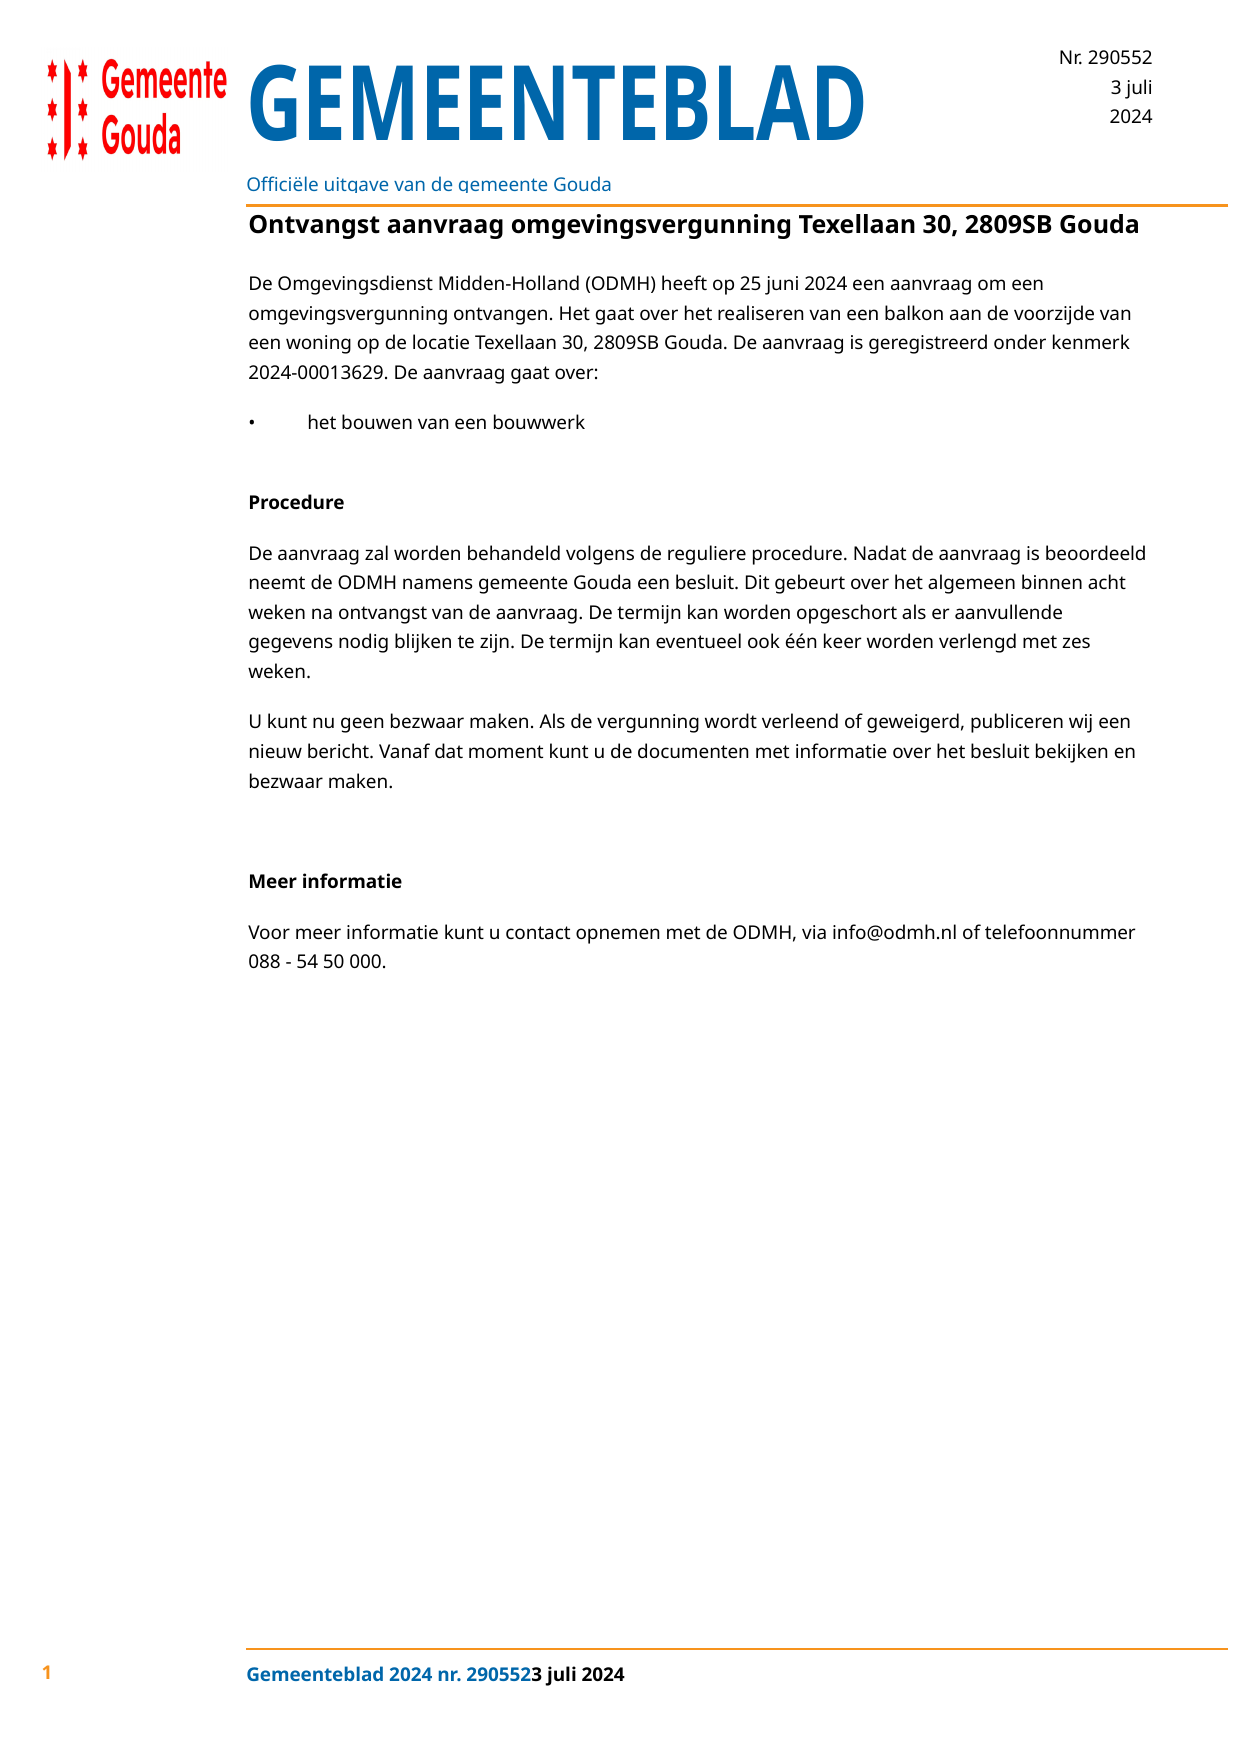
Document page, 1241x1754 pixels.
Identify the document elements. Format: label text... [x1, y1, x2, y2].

text Voor meer informatie kunt u contact opnemen met de ODMH, via info@odmh.nl of telefoonnummer 088 - 54 50 000. [248, 919, 1152, 974]
picture [41, 47, 231, 172]
text Procedure [248, 489, 1152, 515]
text Meer informatie [248, 869, 1152, 894]
list het bouwen van een bouwwerk [248, 409, 1152, 435]
text De Omgevingsdienst Midden-Holland (ODMH) heeft op 25 juni 2024 een aanvraag om een omgevingsvergunning ontvangen. Het gaat over het realiseren van een balkon aan de voorzijde van een woning op de locatie Texellaan 30, 2809SB Gouda. De aanvraag is geregistreerd onder kenmerk 2024-00013629. De aanvraag gaat over: [248, 270, 1152, 385]
text De aanvraag zal worden behandeld volgens de reguliere procedure. Nadat de aanvraag is beoordeeld neemt de ODMH namens gemeente Gouda een besluit. Dit gebeurt over het algemeen binnen acht weken na ontvangst van de aanvraag. De termijn kan worden opgeschort als er aanvullende gegevens nodig blijken te zijn. De termijn kan eventueel ook één keer worden verlengd met zes weken. [248, 540, 1152, 684]
text Ontvangst aanvraag omgevingsvergunning Texellaan 30, 2809SB Gouda [248, 207, 1152, 241]
text U kunt nu geen bezwaar maken. Als de vergunning wordt verleend of geweigerd, publiceren wij een nieuw bericht. Vanaf dat moment kunt u de documenten met informatie over het besluit bekijken en bezwaar maken. [248, 709, 1152, 793]
